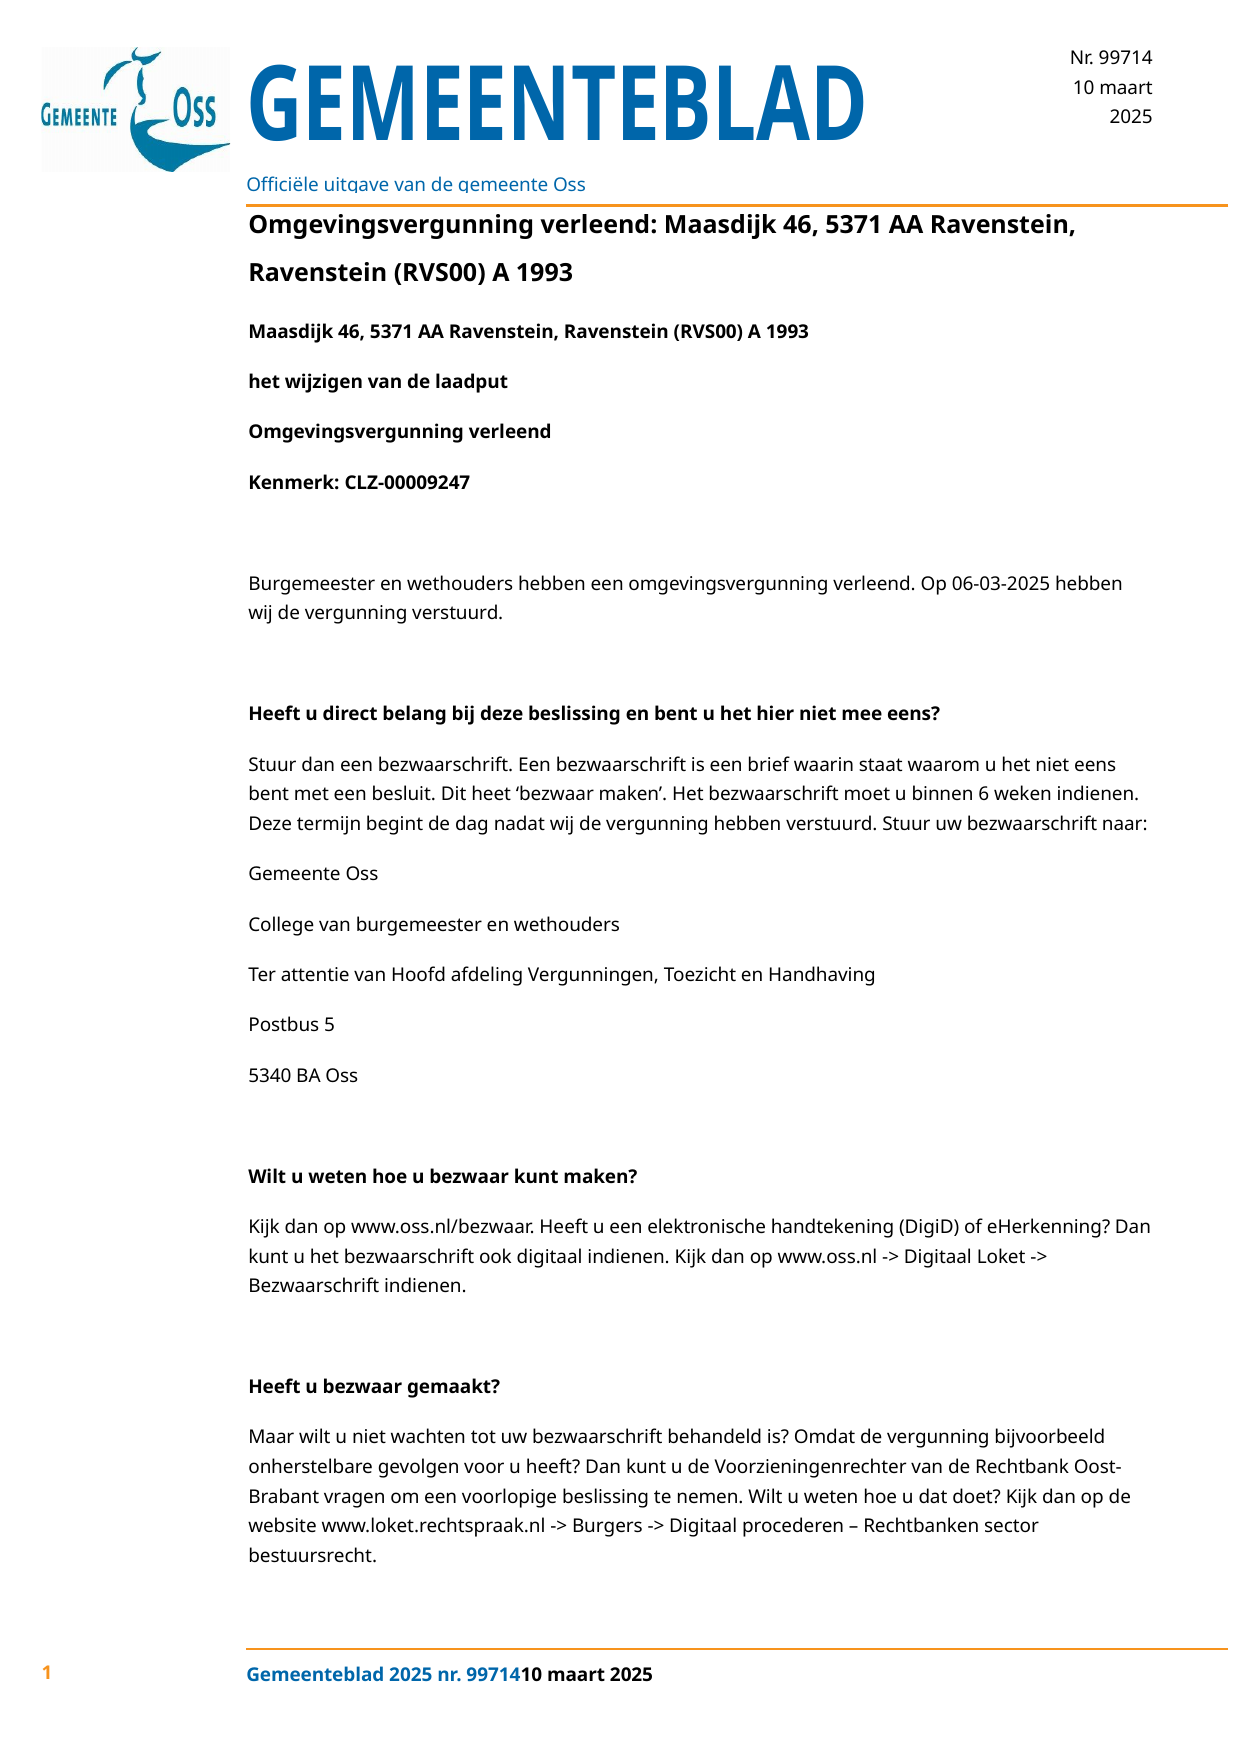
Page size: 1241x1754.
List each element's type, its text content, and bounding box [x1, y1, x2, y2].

text Heeft u direct belang bij deze beslissing en bent u het hier niet mee eens? [248, 700, 1152, 726]
text Wilt u weten hoe u bezwaar kunt maken? [248, 1163, 1152, 1189]
text Gemeente Oss [248, 860, 1152, 886]
text Kenmerk: CLZ-00009247 [248, 469, 1152, 495]
text 5340 BA Oss [248, 1062, 1152, 1088]
picture [41, 47, 231, 172]
text Maasdijk 46, 5371 AA Ravenstein, Ravenstein (RVS00) A 1993 [248, 318, 1152, 344]
text Omgevingsvergunning verleend: Maasdijk 46, 5371 AA Ravenstein, Ravenstein (RVS00) A 1993 [248, 207, 1152, 288]
text Kijk dan op www.oss.nl/bezwaar. Heeft u een elektronische handtekening (DigiD) of eHerkenning? Dan kunt u het bezwaarschrift ook digitaal indienen. Kijk dan op www.oss.nl -> Digitaal Loket -> Bezwaarschrift indienen. [248, 1213, 1152, 1298]
text College van burgemeester en wethouders [248, 911, 1152, 937]
text Postbus 5 [248, 1012, 1152, 1037]
text Stuur dan een bezwaarschrift. Een bezwaarschrift is een brief waarin staat waarom u het niet eens bent met een besluit. Dit heet ‘bezwaar maken’. Het bezwaarschrift moet u binnen 6 weken indienen. Deze termijn begint de dag nadat wij de vergunning hebben verstuurd. Stuur uw bezwaarschrift naar: [248, 751, 1152, 836]
text het wijzigen van de laadput [248, 368, 1152, 394]
text Omgevingsvergunning verleend [248, 419, 1152, 444]
text Burgemeester en wethouders hebben een omgevingsvergunning verleend. Op 06-03-2025 hebben wij de vergunning verstuurd. [248, 570, 1152, 625]
text Ter attentie van Hoofd afdeling Vergunningen, Toezicht en Handhaving [248, 961, 1152, 987]
text Heeft u bezwaar gemaakt? [248, 1373, 1152, 1399]
text Maar wilt u niet wachten tot uw bezwaarschrift behandeld is? Omdat de vergunning bijvoorbeeld onherstelbare gevolgen voor u heeft? Dan kunt u de Voorzieningenrechter van de Rechtbank Oost-Brabant vragen om een voorlopige beslissing te nemen. Wilt u weten hoe u dat doet? Kijk dan op de website www.loket.rechtspraak.nl -> Burgers -> Digitaal procederen – Rechtbanken sector bestuursrecht. [248, 1424, 1152, 1568]
